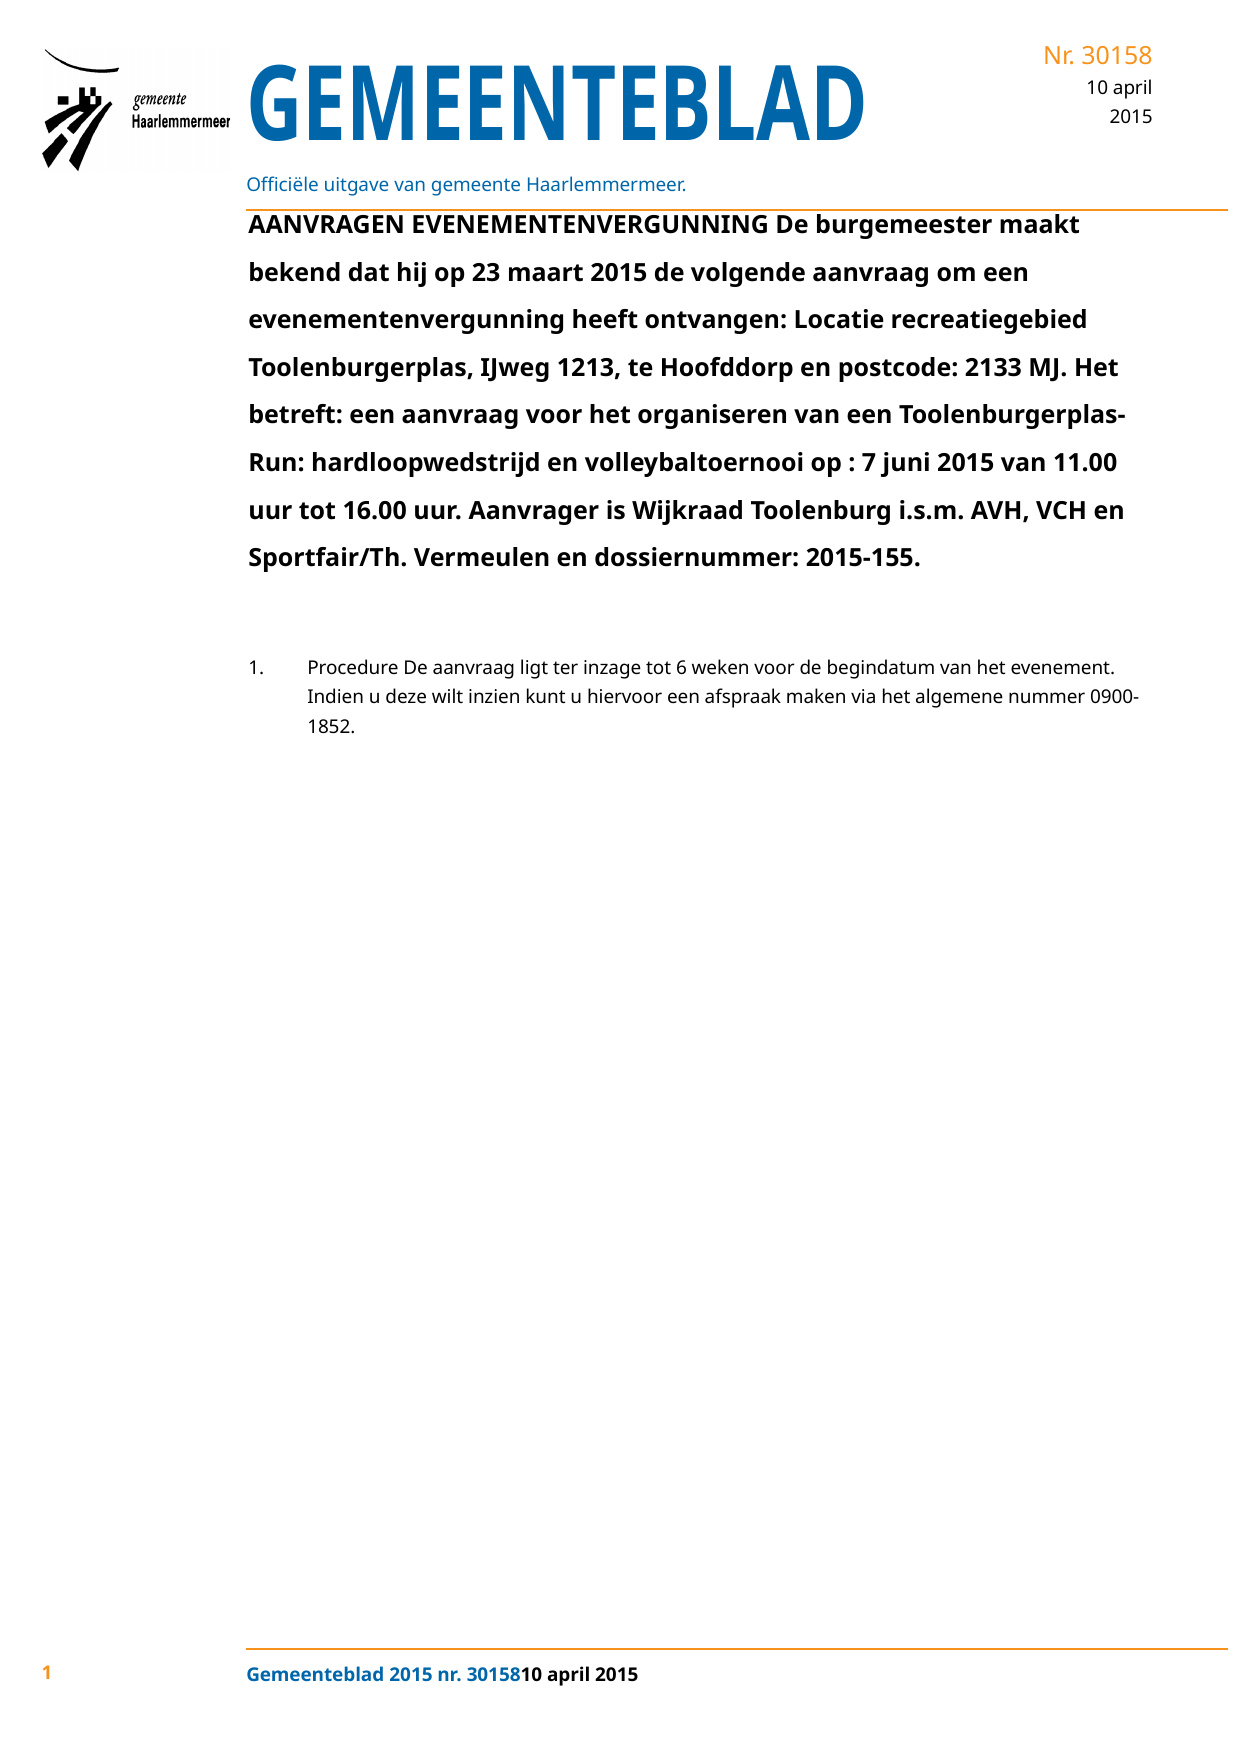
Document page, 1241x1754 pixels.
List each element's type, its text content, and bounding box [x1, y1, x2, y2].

list Procedure De aanvraag ligt ter inzage tot 6 weken voor de begindatum van het evenement. Indien u deze wilt inzien kunt u hiervoor een afspraak maken via het algemene nummer 0900-1852. [248, 654, 1152, 739]
text AANVRAGEN EVENEMENTENVERGUNNING De burgemeester maakt bekend dat hij op 23 maart 2015 de volgende aanvraag om een evenementenvergunning heeft ontvangen: Locatie recreatiegebied Toolenburgerplas, IJweg 1213, te Hoofddorp en postcode: 2133 MJ. Het betreft: een aanvraag voor het organiseren van een Toolenburgerplas-Run: hardloopwedstrijd en volleybaltoernooi op : 7 juni 2015 van 11.00 uur tot 16.00 uur. Aanvrager is Wijkraad Toolenburg i.s.m. AVH, VCH en Sportfair/Th. Vermeulen en dossiernummer: 2015-155. [248, 211, 1152, 574]
picture [41, 47, 231, 172]
